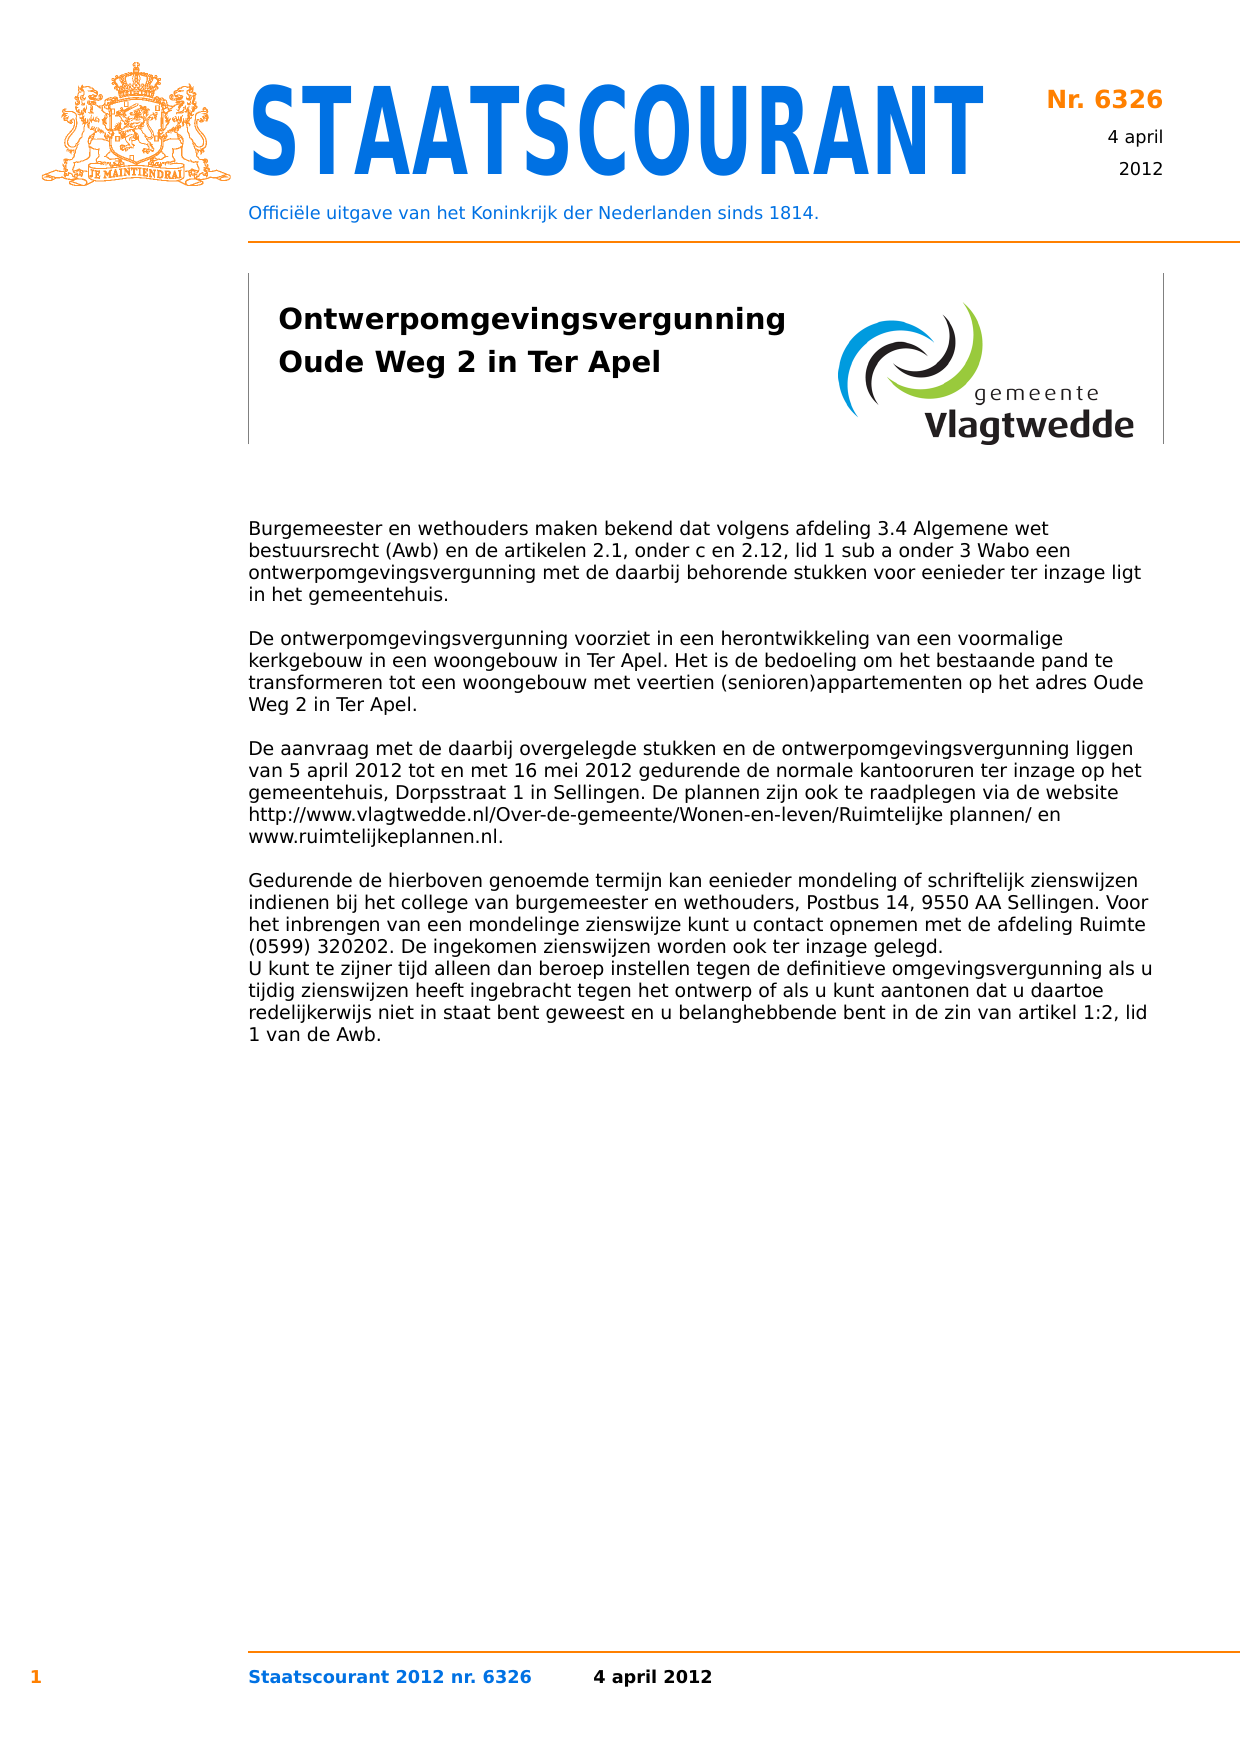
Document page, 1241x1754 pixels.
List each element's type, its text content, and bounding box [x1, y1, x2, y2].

text Gedurende de hierboven genoemde termijn kan eenieder mondeling of schriftelijk zienswijzen indienen bij het college van burgemeester en wethouders, Postbus 14, 9550 AA Sellingen. Voor het inbrengen van een mondelinge zienswijze kunt u contact opnemen met de afdeling Ruimte (0599) 320202. De ingekomen zienswijzen worden ook ter inzage gelegd. [248, 870, 1163, 958]
picture [838, 302, 1134, 445]
text De ontwerpomgevingsvergunning voorziet in een herontwikkeling van een voormalige kerkgebouw in een woongebouw in Ter Apel. Het is de bedoeling om het bestaande pand te transformeren tot een woongebouw met veertien (senioren)appartementen op het adres Oude Weg 2 in Ter Apel. [248, 628, 1163, 716]
table_header [25, 62, 248, 241]
text Burgemeester en wethouders maken bekend dat volgens afdeling 3.4 Algemene wet bestuursrecht (Awb) en de artikelen 2.1, onder c en 2.12, lid 1 sub a onder 3 Wabo een ontwerpomgevingsvergunning met de daarbij behorende stukken voor eenieder ter inzage ligt in het gemeentehuis. [248, 518, 1163, 606]
table_header STAATSCOURANT [248, 62, 998, 203]
text U kunt te zijner tijd alleen dan beroep instellen tegen de definitieve omgevingsvergunning als u tijdig zienswijzen heeft ingebracht tegen het ontwerp of als u kunt aantonen dat u daartoe redelijkerwijs niet in staat bent geweest en u belanghebbende bent in de zin van artikel 1:2, lid 1 van de Awb. [248, 958, 1163, 1046]
table_header Nr. 6326 [998, 62, 1240, 121]
picture [41, 62, 231, 186]
table_cell Officiële uitgave van het Koninkrijk der Nederlanden sinds 1814. [248, 203, 1240, 241]
table_cell 2012 [998, 153, 1240, 203]
text De aanvraag met de daarbij overgelegde stukken en de ontwerpomgevingsvergunning liggen van 5 april 2012 tot en met 16 mei 2012 gedurende de normale kantooruren ter inzage op het gemeentehuis, Dorpsstraat 1 in Sellingen. De plannen zijn ook te raadplegen via de website http://www.vlagtwedde.nl/Over-de-gemeente/Wonen-en-leven/Ruimtelijke plannen/ en www.ruimtelijkeplannen.nl. [248, 738, 1163, 848]
subtitle Ontwerpomgevingsvergunning Oude Weg 2 in Ter Apel [249, 273, 1163, 444]
table_cell 4 april [998, 121, 1240, 153]
